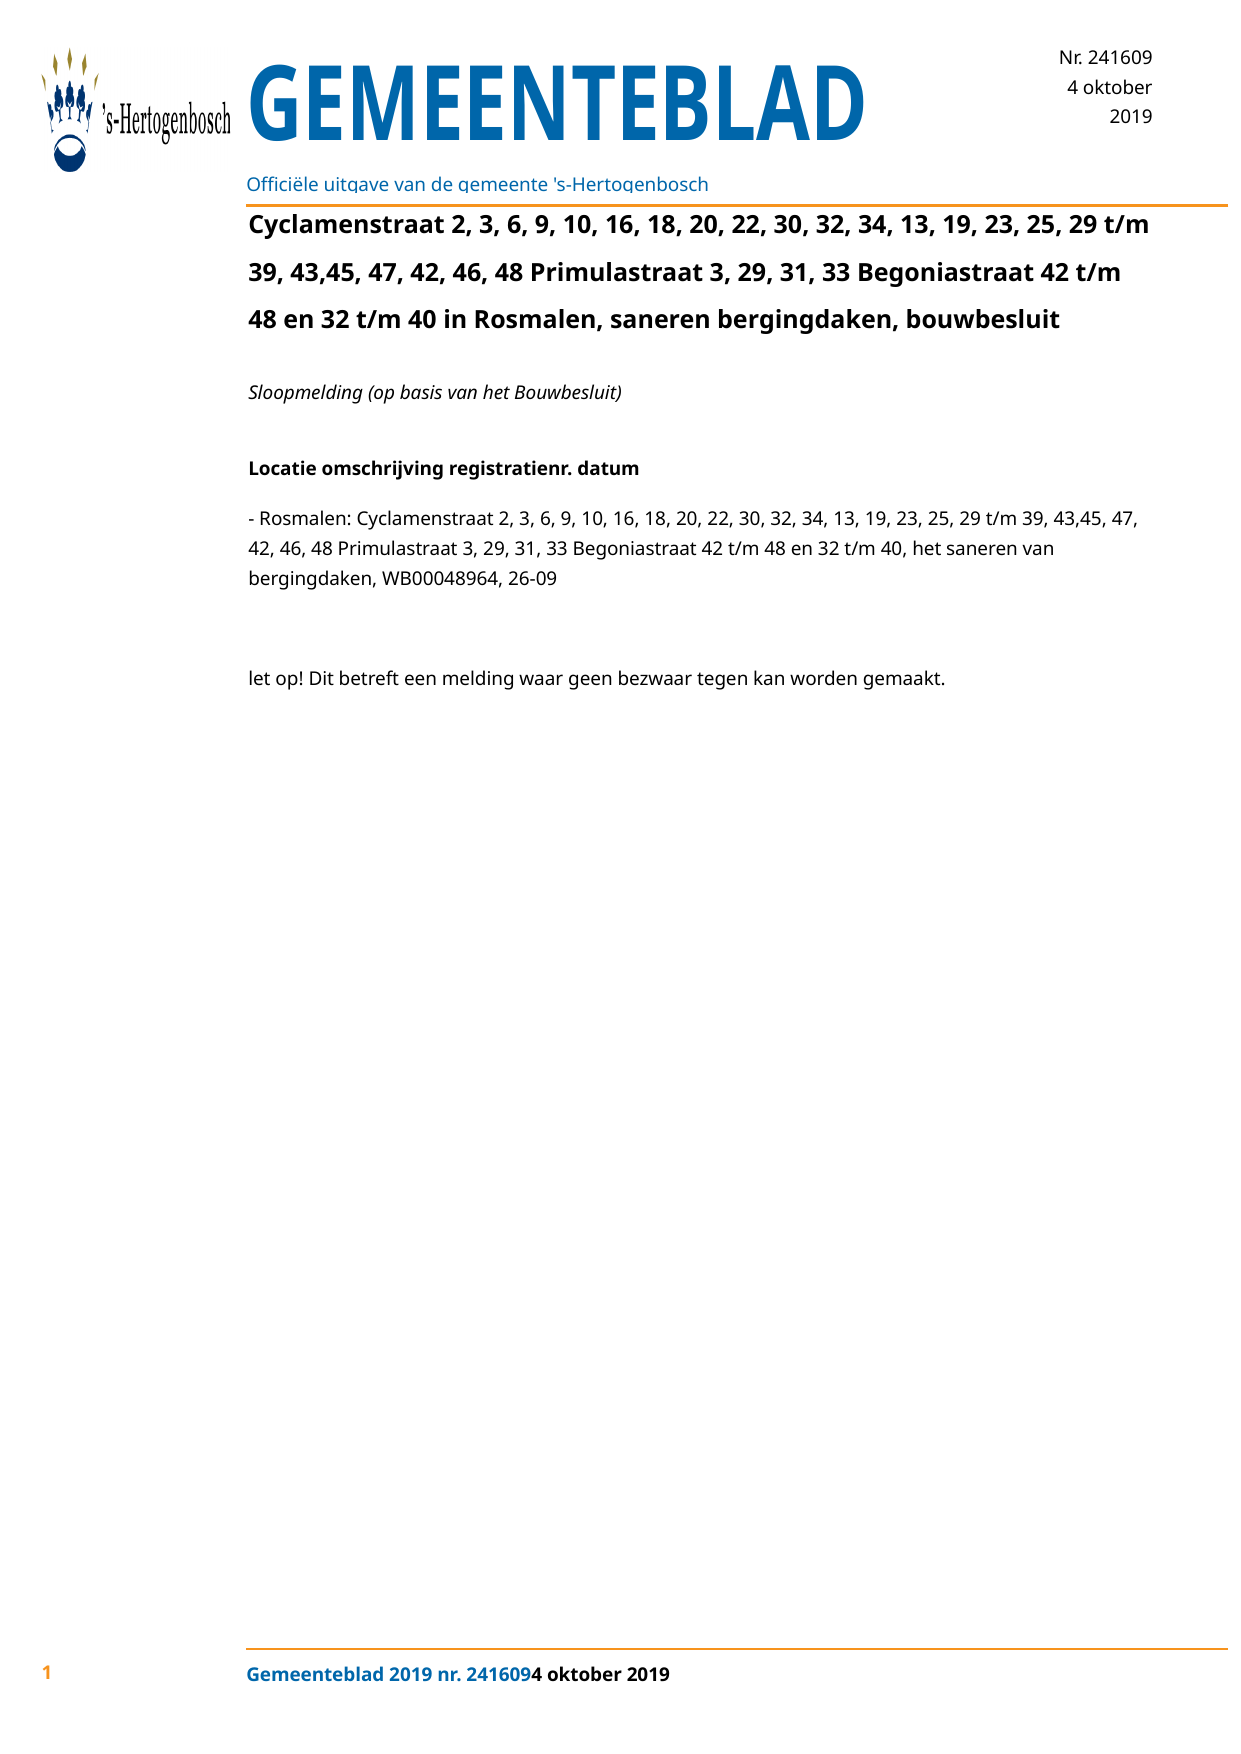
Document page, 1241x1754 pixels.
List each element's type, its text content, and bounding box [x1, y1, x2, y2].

text let op! Dit betreft een melding waar geen bezwaar tegen kan worden gemaakt. [248, 666, 1152, 691]
text - Rosmalen: Cyclamenstraat 2, 3, 6, 9, 10, 16, 18, 20, 22, 30, 32, 34, 13, 19, 23, 25, 29 t/m 39, 43,45, 47, 42, 46, 48 Primulastraat 3, 29, 31, 33 Begoniastraat 42 t/m 48 en 32 t/m 40, het saneren van bergingdaken, WB00048964, 26-09 [248, 506, 1152, 591]
text Sloopmelding (op basis van het Bouwbesluit) [248, 379, 1152, 405]
picture [41, 47, 231, 172]
text Cyclamenstraat 2, 3, 6, 9, 10, 16, 18, 20, 22, 30, 32, 34, 13, 19, 23, 25, 29 t/m 39, 43,45, 47, 42, 46, 48 Primulastraat 3, 29, 31, 33 Begoniastraat 42 t/m 48 en 32 t/m 40 in Rosmalen, saneren bergingdaken, bouwbesluit [248, 207, 1152, 336]
text Locatie omschrijving registratienr. datum [248, 455, 1152, 481]
